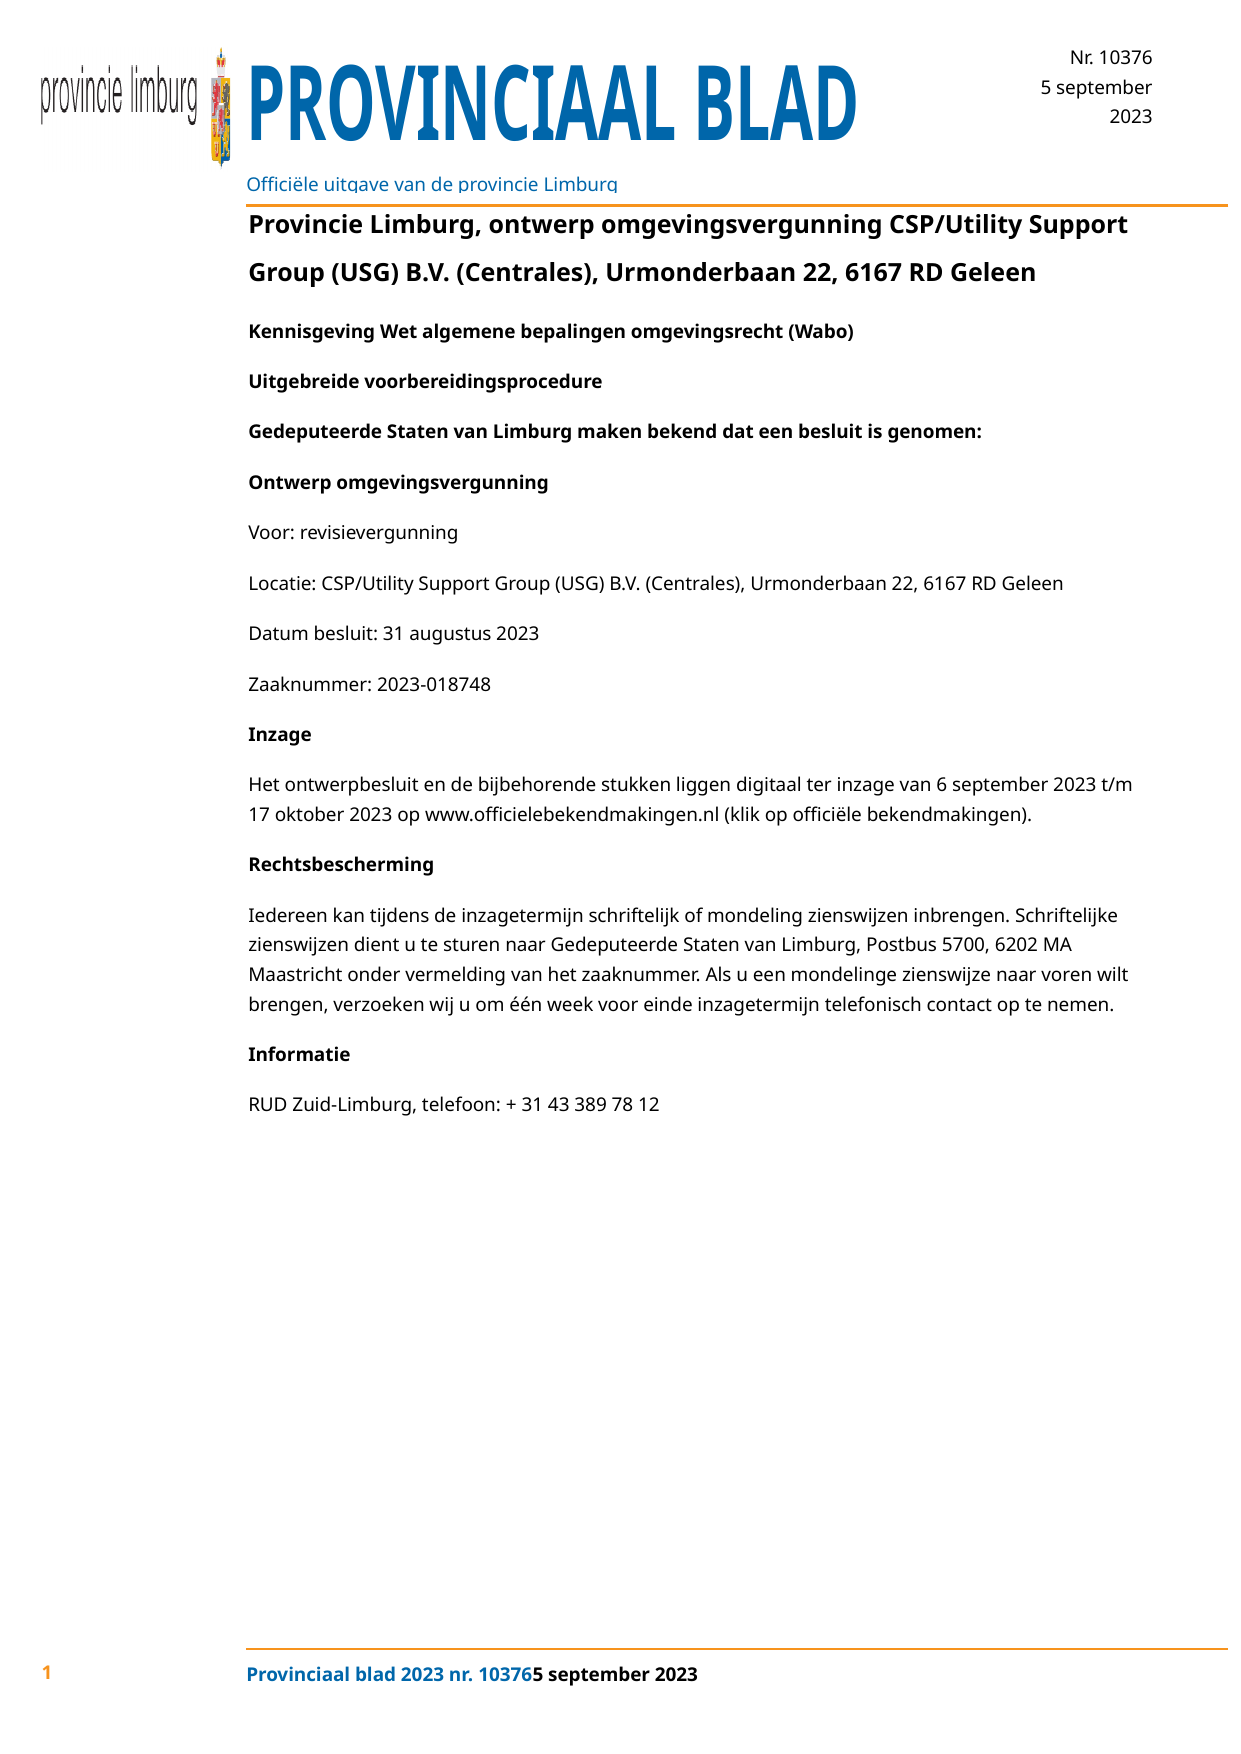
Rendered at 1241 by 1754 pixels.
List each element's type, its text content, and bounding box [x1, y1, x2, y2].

text Zaaknummer: 2023-018748 [248, 671, 1152, 697]
text Het ontwerpbesluit en de bijbehorende stukken liggen digitaal ter inzage van 6 september 2023 t/m 17 oktober 2023 op www.officielebekendmakingen.nl (klik op officiële bekendmakingen). [248, 772, 1152, 827]
text RUD Zuid-Limburg, telefoon: + 31 43 389 78 12 [248, 1092, 1152, 1117]
text Locatie: CSP/Utility Support Group (USG) B.V. (Centrales), Urmonderbaan 22, 6167 RD Geleen [248, 570, 1152, 596]
text Informatie [248, 1041, 1152, 1067]
text Uitgebreide voorbereidingsprocedure [248, 368, 1152, 394]
text Ontwerp omgevingsvergunning [248, 469, 1152, 495]
text Kennisgeving Wet algemene bepalingen omgevingsrecht (Wabo) [248, 318, 1152, 344]
text Voor: revisievergunning [248, 519, 1152, 545]
text Inzage [248, 721, 1152, 747]
picture [41, 47, 231, 172]
text Provincie Limburg, ontwerp omgevingsvergunning CSP/Utility Support Group (USG) B.V. (Centrales), Urmonderbaan 22, 6167 RD Geleen [248, 207, 1152, 288]
text Rechtsbescherming [248, 852, 1152, 877]
text Datum besluit: 31 augustus 2023 [248, 620, 1152, 646]
text Iedereen kan tijdens de inzagetermijn schriftelijk of mondeling zienswijzen inbrengen. Schriftelijke zienswijzen dient u te sturen naar Gedeputeerde Staten van Limburg, Postbus 5700, 6202 MA Maastricht onder vermelding van het zaaknummer. Als u een mondelinge zienswijze naar voren wilt brengen, verzoeken wij u om één week voor einde inzagetermijn telefonisch contact op te nemen. [248, 902, 1152, 1017]
text Gedeputeerde Staten van Limburg maken bekend dat een besluit is genomen: [248, 419, 1152, 444]
